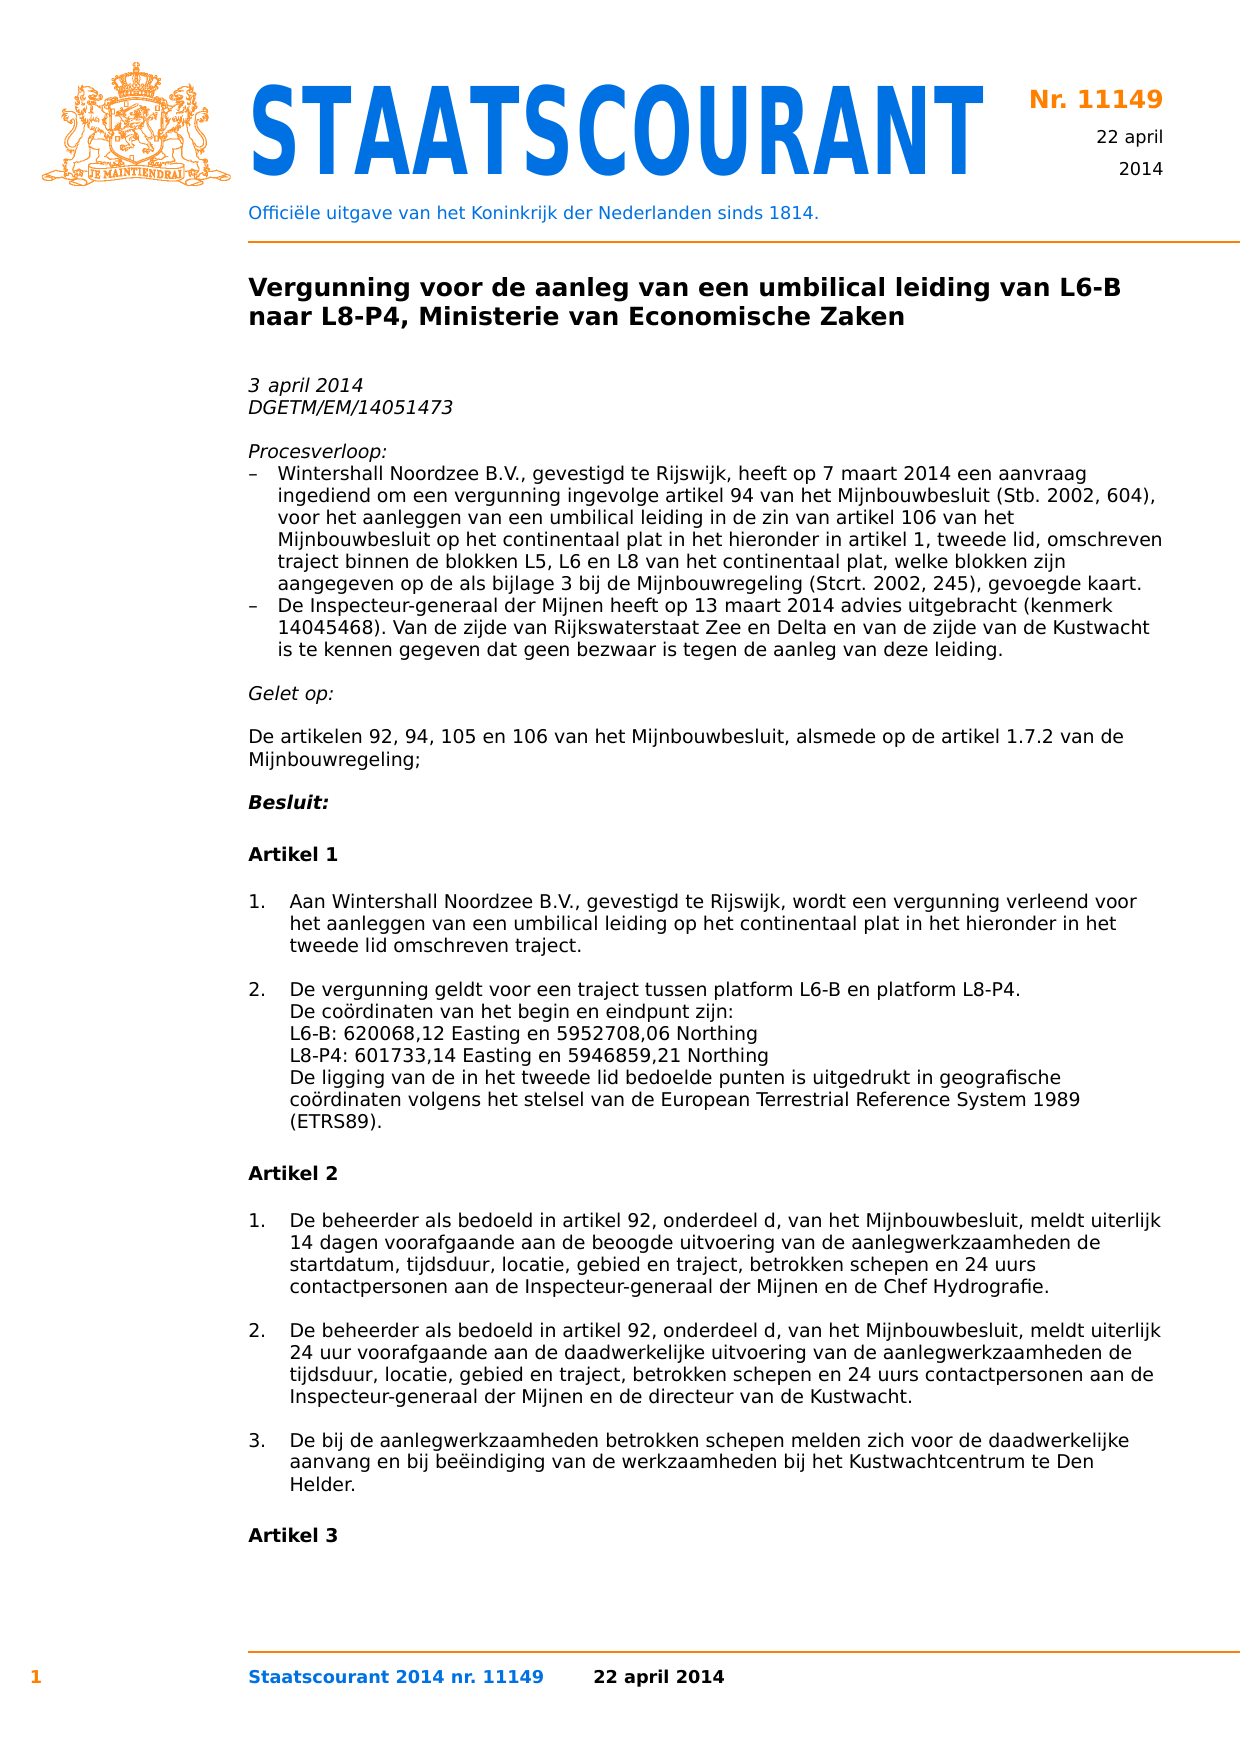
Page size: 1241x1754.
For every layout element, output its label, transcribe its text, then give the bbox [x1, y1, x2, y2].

subtitle Vergunning voor de aanleg van een umbilical leiding van L6-B naar L8-P4, Ministerie van Economische Zaken [248, 273, 1163, 331]
text Besluit: [248, 792, 1163, 814]
table_header [25, 62, 248, 241]
text Gelet op: [248, 683, 1163, 704]
table_cell 2014 [998, 153, 1240, 203]
text De ligging van de in het tweede lid bedoelde punten is uitgedrukt in geografische coördinaten volgens het stelsel van de European Terrestrial Reference System 1989 (ETRS89). [289, 1067, 1163, 1133]
table_cell Officiële uitgave van het Koninkrijk der Nederlanden sinds 1814. [248, 203, 1240, 241]
text 2. De vergunning geldt voor een traject tussen platform L6-B en platform L8-P4. [248, 979, 1163, 1001]
text L6-B: 620068,12 Easting en 5952708,06 Northing [289, 1023, 1163, 1045]
text DGETM/EM/14051473 [248, 397, 1163, 419]
text 2. De beheerder als bedoeld in artikel 92, onderdeel d, van het Mijnbouwbesluit, meldt uiterlijk 24 uur voorafgaande aan de daadwerkelijke uitvoering van de aanlegwerkzaamheden de tijdsduur, locatie, gebied en traject, betrokken schepen en 24 uurs contactpersonen aan de Inspecteur-generaal der Mijnen en de directeur van de Kustwacht. [248, 1320, 1163, 1408]
text 1. Aan Wintershall Noordzee B.V., gevestigd te Rijswijk, wordt een vergunning verleend voor het aanleggen van een umbilical leiding op het continentaal plat in het hieronder in het tweede lid omschreven traject. [248, 891, 1163, 957]
text 1. De beheerder als bedoeld in artikel 92, onderdeel d, van het Mijnbouwbesluit, meldt uiterlijk 14 dagen voorafgaande aan de beoogde uitvoering van de aanlegwerkzaamheden de startdatum, tijdsduur, locatie, gebied en traject, betrokken schepen en 24 uurs contactpersonen aan de Inspecteur-generaal der Mijnen en de Chef Hydrografie. [248, 1210, 1163, 1298]
picture [41, 62, 231, 186]
table_cell 22 april [998, 121, 1240, 153]
subtitle Artikel 3 [248, 1525, 1163, 1547]
subtitle Artikel 2 [248, 1163, 1163, 1185]
text L8-P4: 601733,14 Easting en 5946859,21 Northing [289, 1045, 1163, 1067]
table_header Nr. 11149 [998, 62, 1240, 121]
text Procesverloop: [248, 441, 1163, 463]
text 3 april 2014 [248, 375, 1163, 397]
text De artikelen 92, 94, 105 en 106 van het Mijnbouwbesluit, alsmede op de artikel 1.7.2 van de Mijnbouwregeling; [248, 726, 1163, 770]
text 3. De bij de aanlegwerkzaamheden betrokken schepen melden zich voor de daadwerkelijke aanvang en bij beëindiging van de werkzaamheden bij het Kustwachtcentrum te Den Helder. [248, 1429, 1163, 1495]
table_header STAATSCOURANT [248, 62, 998, 203]
text – De Inspecteur-generaal der Mijnen heeft op 13 maart 2014 advies uitgebracht (kenmerk 14045468). Van de zijde van Rijkswaterstaat Zee en Delta en van de zijde van de Kustwacht is te kennen gegeven dat geen bezwaar is tegen de aanleg van deze leiding. [248, 595, 1163, 661]
text – Wintershall Noordzee B.V., gevestigd te Rijswijk, heeft op 7 maart 2014 een aanvraag ingediend om een vergunning ingevolge artikel 94 van het Mijnbouwbesluit (Stb. 2002, 604), voor het aanleggen van een umbilical leiding in de zin van artikel 106 van het Mijnbouwbesluit op het continentaal plat in het hieronder in artikel 1, tweede lid, omschreven traject binnen de blokken L5, L6 en L8 van het continentaal plat, welke blokken zijn aangegeven op de als bijlage 3 bij de Mijnbouwregeling (Stcrt. 2002, 245), gevoegde kaart. [248, 463, 1163, 595]
text De coördinaten van het begin en eindpunt zijn: [289, 1001, 1163, 1023]
subtitle Artikel 1 [248, 844, 1163, 866]
